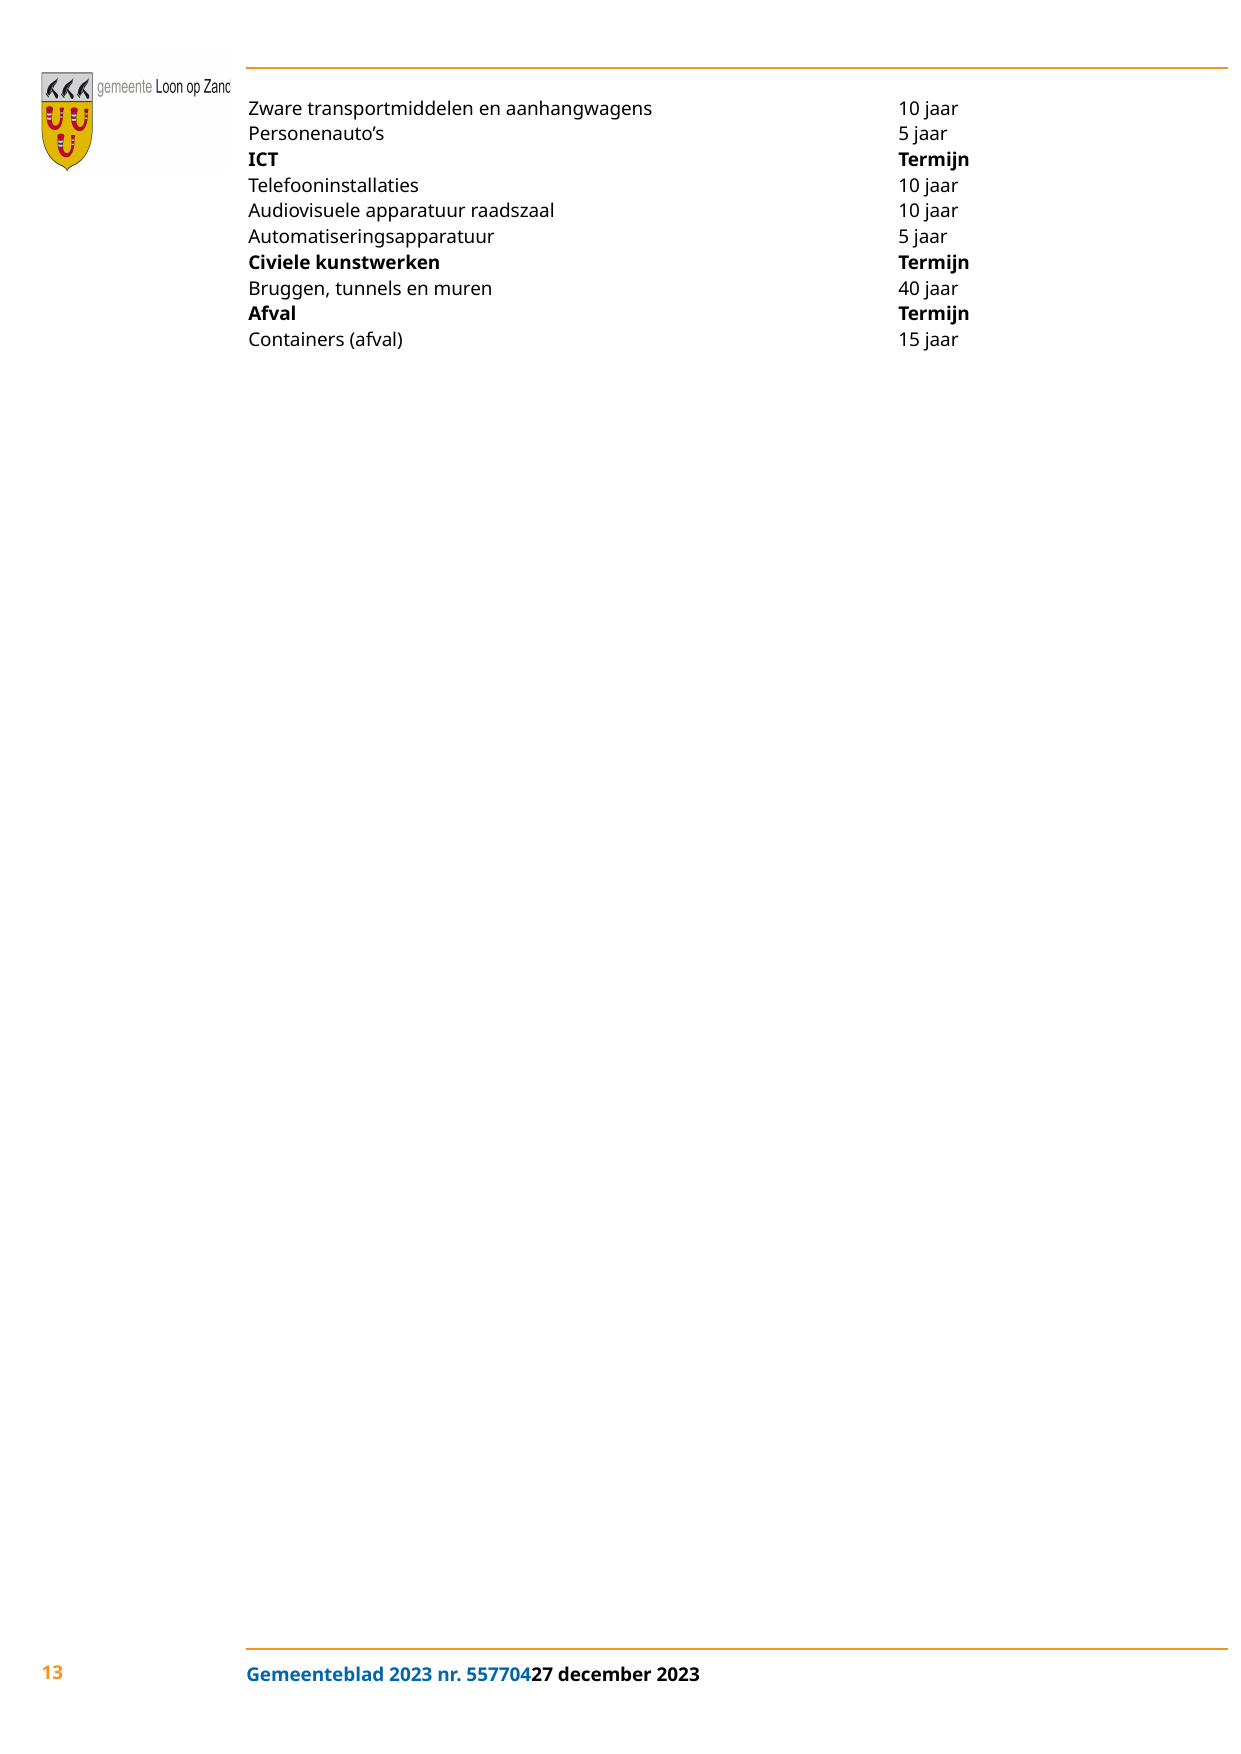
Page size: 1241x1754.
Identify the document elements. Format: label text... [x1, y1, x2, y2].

table_cell 5 jaar [898, 121, 1152, 146]
picture [41, 47, 231, 172]
table_cell Termijn [898, 301, 1152, 326]
table_cell Audiovisuele apparatuur raadszaal [248, 198, 898, 223]
table_cell 40 jaar [898, 275, 1152, 301]
table_cell Termijn [898, 249, 1152, 275]
table_cell Containers (afval) [248, 326, 898, 352]
table_cell Automatiseringsapparatuur [248, 224, 898, 249]
table_cell Zware transportmiddelen en aanhangwagens [248, 95, 898, 121]
table_cell Bruggen, tunnels en muren [248, 275, 898, 301]
table_cell Afval [248, 301, 898, 326]
table_cell 10 jaar [898, 172, 1152, 198]
table_cell 15 jaar [898, 326, 1152, 352]
table_cell 10 jaar [898, 95, 1152, 121]
table_cell 5 jaar [898, 224, 1152, 249]
table_cell Telefooninstallaties [248, 172, 898, 198]
table_cell Personenauto’s [248, 121, 898, 146]
table_cell Civiele kunstwerken [248, 249, 898, 275]
table_cell Termijn [898, 146, 1152, 172]
table_cell 10 jaar [898, 198, 1152, 223]
table_cell ICT [248, 146, 898, 172]
